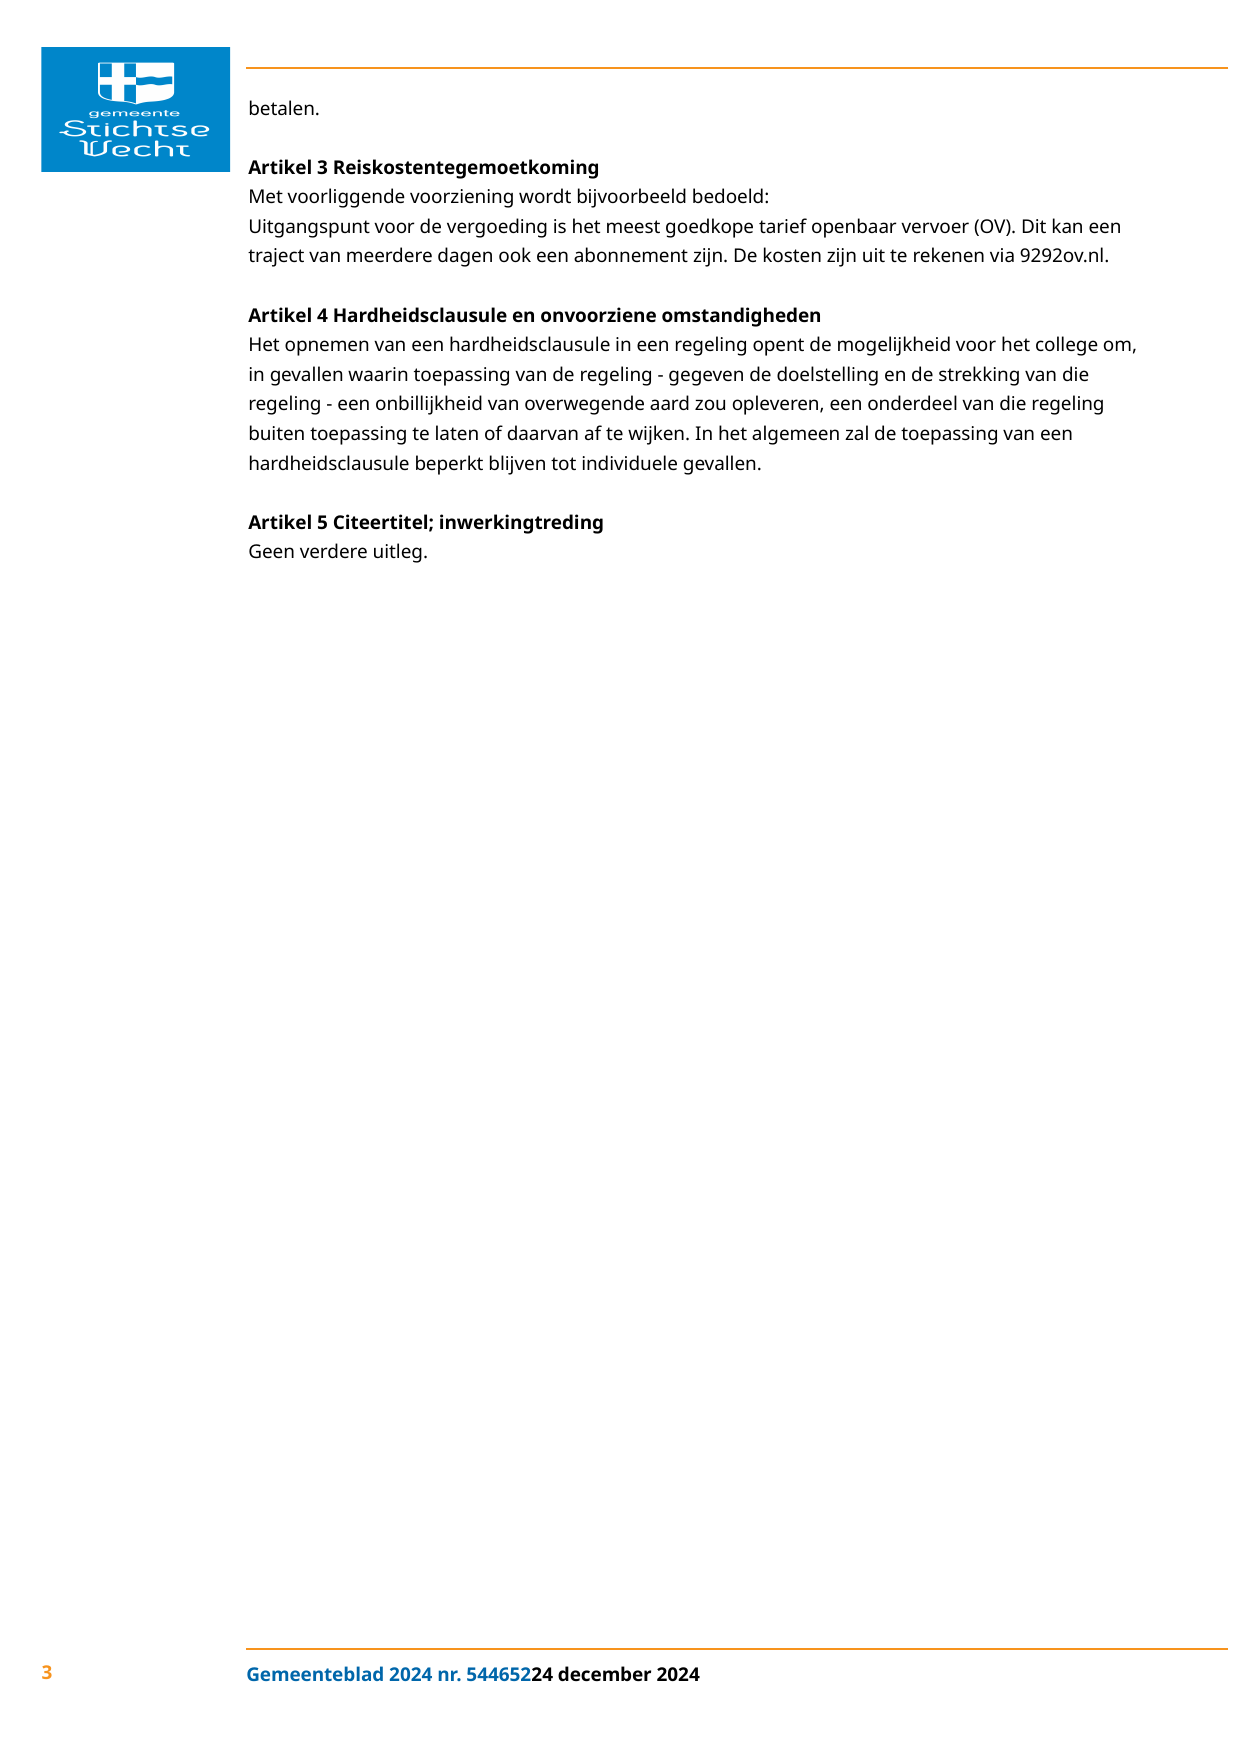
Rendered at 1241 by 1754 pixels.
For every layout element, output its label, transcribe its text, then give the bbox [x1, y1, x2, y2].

text Artikel 5 Citeertitel; inwerkingtreding [248, 509, 1152, 535]
text Geen verdere uitleg. [248, 538, 1152, 564]
text Artikel 3 Reiskostentegemoetkoming [248, 154, 1152, 180]
text betalen. [248, 95, 1152, 121]
picture [137, 63, 174, 103]
picture [99, 63, 135, 101]
text Met voorliggende voorziening wordt bijvoorbeeld bedoeld: [248, 183, 1152, 209]
text Uitgangspunt voor de vergoeding is het meest goedkope tarief openbaar vervoer (OV). Dit kan een traject van meerdere dagen ook een abonnement zijn. De kosten zijn uit te rekenen via 9292ov.nl. [248, 213, 1152, 268]
text Artikel 4 Hardheidsclausule en onvoorziene omstandigheden [248, 302, 1152, 328]
text Het opnemen van een hardheidsclausule in een regeling opent de mogelijkheid voor het college om, in gevallen waarin toepassing van de regeling - gegeven de doelstelling en de strekking van die regeling - een onbillijkheid van overwegende aard zou opleveren, een onderdeel van die regeling buiten toepassing te laten of daarvan af te wijken. In het algemeen zal de toepassing van een hardheidsclausule beperkt blijven tot individuele gevallen. [248, 331, 1152, 476]
